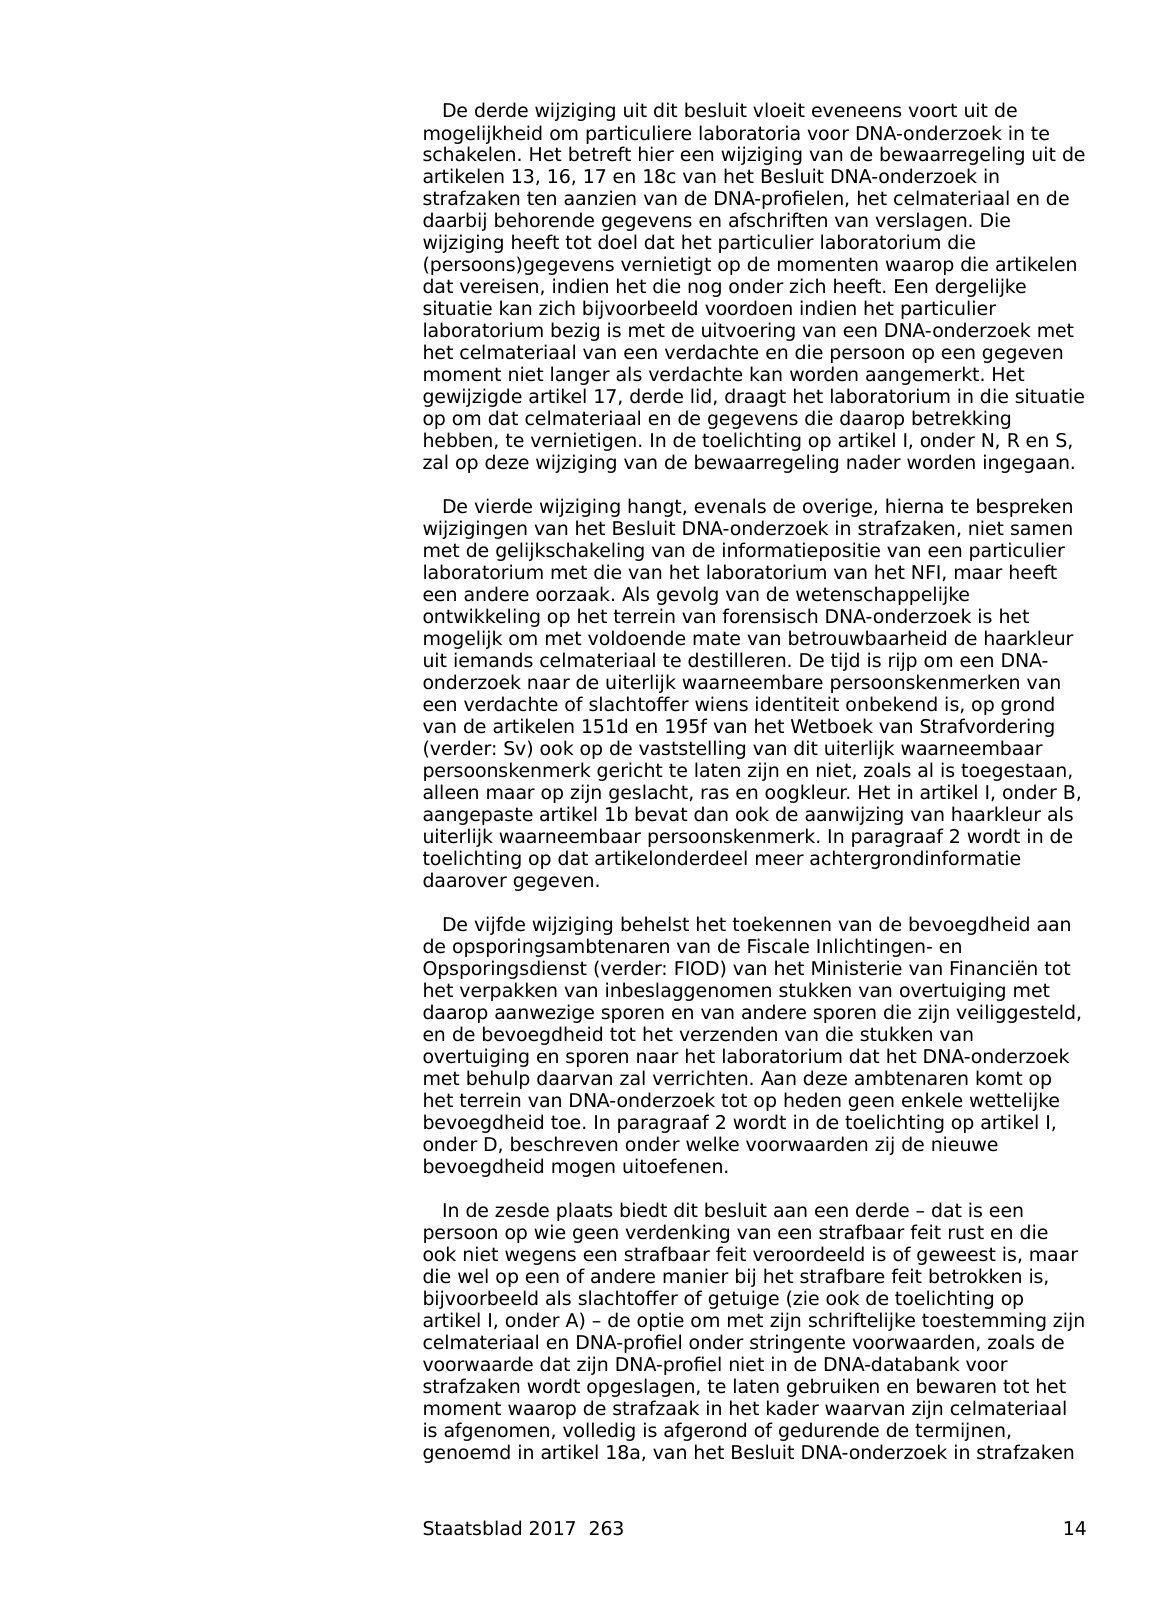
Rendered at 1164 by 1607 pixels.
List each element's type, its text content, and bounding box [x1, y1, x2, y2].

text In de zesde plaats biedt dit besluit aan een derde – dat is een persoon op wie geen verdenking van een strafbaar feit rust en die ook niet wegens een strafbaar feit veroordeeld is of geweest is, maar die wel op een of andere manier bij het strafbare feit betrokken is, bijvoorbeeld als slachtoffer of getuige (zie ook de toelichting op artikel I, onder A) – de optie om met zijn schriftelijke toestemming zijn celmateriaal en DNA-profiel onder stringente voorwaarden, zoals de voorwaarde dat zijn DNA-profiel niet in de DNA-databank voor strafzaken wordt opgeslagen, te laten gebruiken en bewaren tot het moment waarop de strafzaak in het kader waarvan zijn celmateriaal is afgenomen, volledig is afgerond of gedurende de termijnen, genoemd in artikel 18a, van het Besluit DNA-onderzoek in strafzaken [422, 1200, 1087, 1464]
text De vierde wijziging hangt, evenals de overige, hierna te bespreken wijzigingen van het Besluit DNA-onderzoek in strafzaken, niet samen met de gelijkschakeling van de informatiepositie van een particulier laboratorium met die van het laboratorium van het NFI, maar heeft een andere oorzaak. Als gevolg van de wetenschappelijke ontwikkeling op het terrein van forensisch DNA-onderzoek is het mogelijk om met voldoende mate van betrouwbaarheid de haarkleur uit iemands celmateriaal te destilleren. De tijd is rijp om een DNA-onderzoek naar de uiterlijk waarneembare persoonskenmerken van een verdachte of slachtoffer wiens identiteit onbekend is, op grond van de artikelen 151d en 195f van het Wetboek van Strafvordering (verder: Sv) ook op de vaststelling van dit uiterlijk waarneembaar persoonskenmerk gericht te laten zijn en niet, zoals al is toegestaan, alleen maar op zijn geslacht, ras en oogkleur. Het in artikel I, onder B, aangepaste artikel 1b bevat dan ook de aanwijzing van haarkleur als uiterlijk waarneembaar persoonskenmerk. In paragraaf 2 wordt in de toelichting op dat artikelonderdeel meer achtergrondinformatie daarover gegeven. [422, 496, 1087, 892]
text De vijfde wijziging behelst het toekennen van de bevoegdheid aan de opsporingsambtenaren van de Fiscale Inlichtingen- en Opsporingsdienst (verder: FIOD) van het Ministerie van Financiën tot het verpakken van inbeslaggenomen stukken van overtuiging met daarop aanwezige sporen en van andere sporen die zijn veiliggesteld, en de bevoegdheid tot het verzenden van die stukken van overtuiging en sporen naar het laboratorium dat het DNA-onderzoek met behulp daarvan zal verrichten. Aan deze ambtenaren komt op het terrein van DNA-onderzoek tot op heden geen enkele wettelijke bevoegdheid toe. In paragraaf 2 wordt in de toelichting op artikel I, onder D, beschreven onder welke voorwaarden zij de nieuwe bevoegdheid mogen uitoefenen. [422, 914, 1087, 1178]
text De derde wijziging uit dit besluit vloeit eveneens voort uit de mogelijkheid om particuliere laboratoria voor DNA-onderzoek in te schakelen. Het betreft hier een wijziging van de bewaarregeling uit de artikelen 13, 16, 17 en 18c van het Besluit DNA-onderzoek in strafzaken ten aanzien van de DNA-profielen, het celmateriaal en de daarbij behorende gegevens en afschriften van verslagen. Die wijziging heeft tot doel dat het particulier laboratorium die (persoons)gegevens vernietigt op de momenten waarop die artikelen dat vereisen, indien het die nog onder zich heeft. Een dergelijke situatie kan zich bijvoorbeeld voordoen indien het particulier laboratorium bezig is met de uitvoering van een DNA-onderzoek met het celmateriaal van een verdachte en die persoon op een gegeven moment niet langer als verdachte kan worden aangemerkt. Het gewijzigde artikel 17, derde lid, draagt het laboratorium in die situatie op om dat celmateriaal en de gegevens die daarop betrekking hebben, te vernietigen. In de toelichting op artikel I, onder N, R en S, zal op deze wijziging van de bewaarregeling nader worden ingegaan. [422, 100, 1087, 474]
